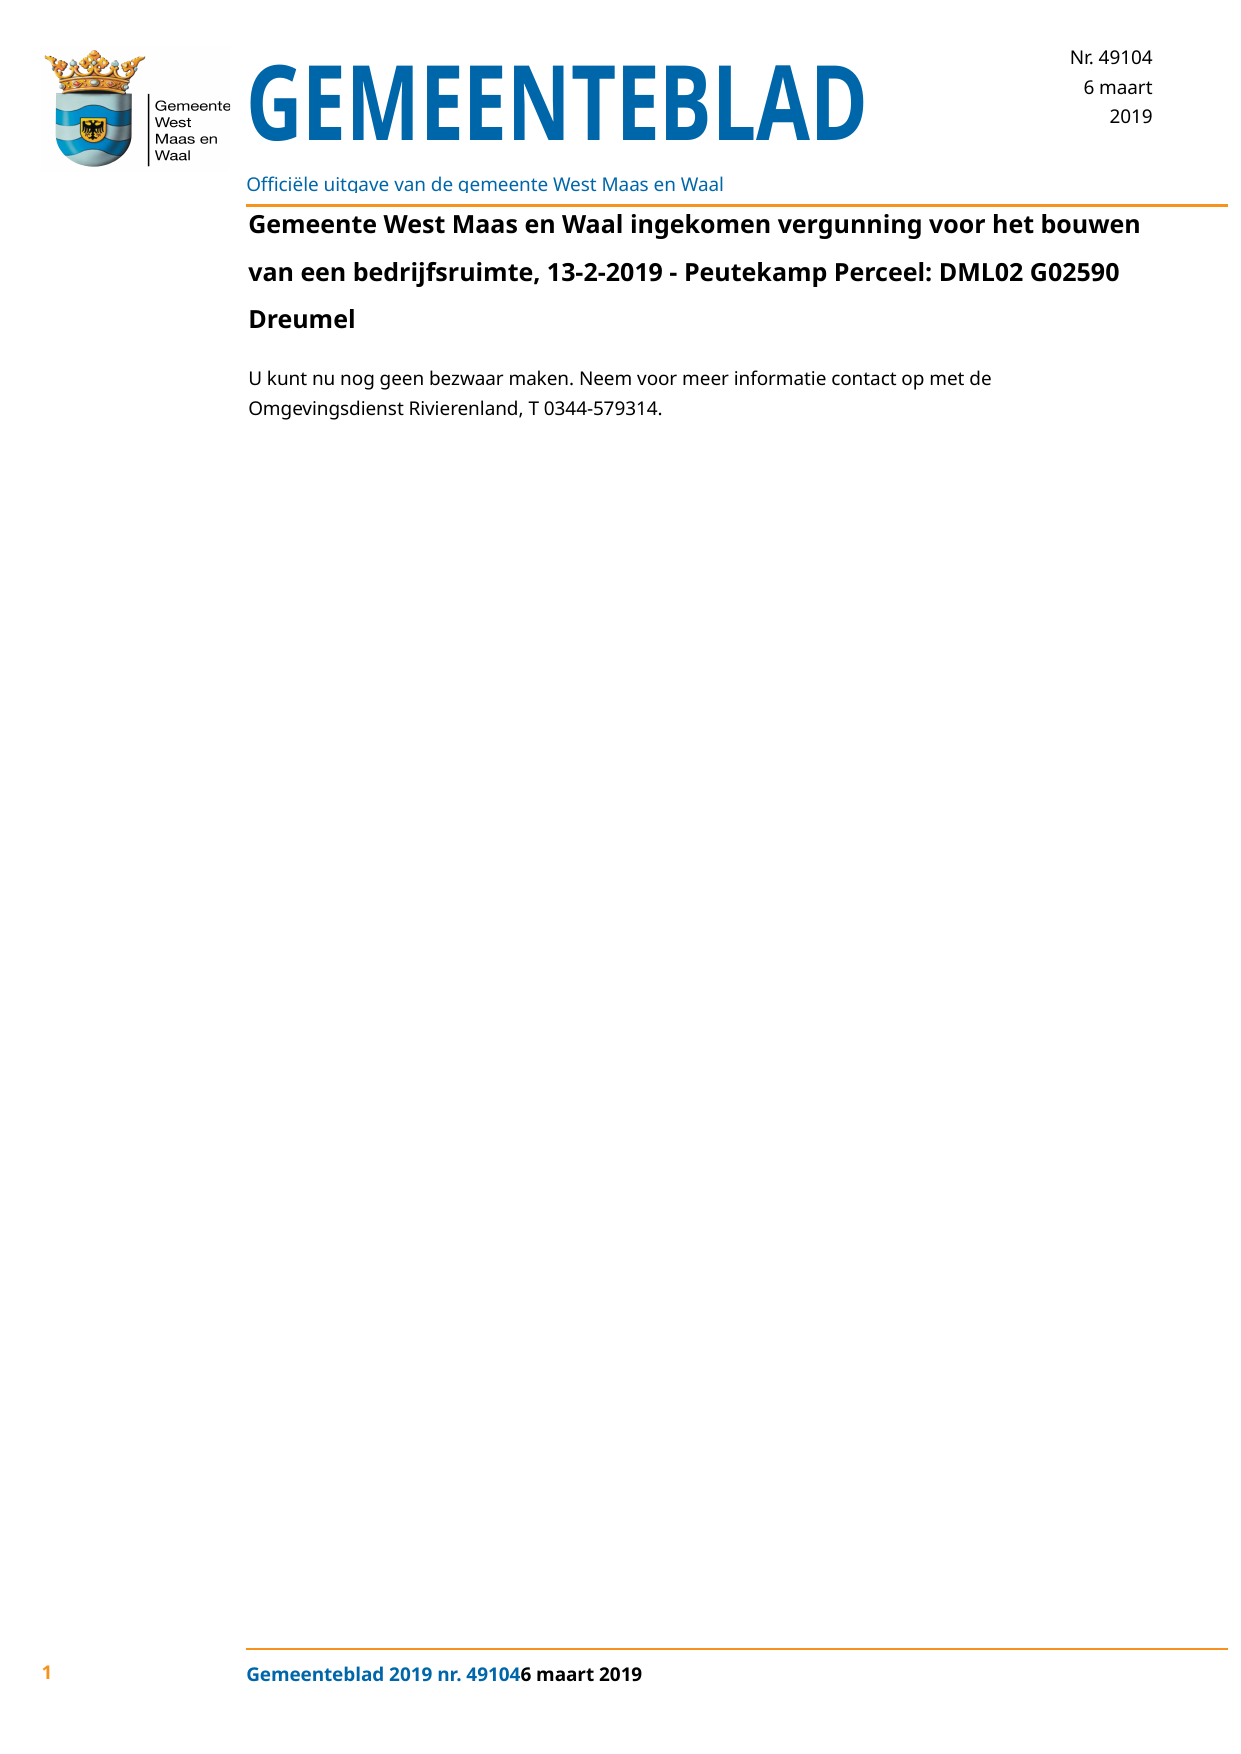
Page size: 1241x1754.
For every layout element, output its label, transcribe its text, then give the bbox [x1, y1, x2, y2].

picture [41, 47, 231, 172]
text Gemeente West Maas en Waal ingekomen vergunning voor het bouwen van een bedrijfsruimte, 13-2-2019 - Peutekamp Perceel: DML02 G02590 Dreumel [248, 207, 1152, 336]
text U kunt nu nog geen bezwaar maken. Neem voor meer informatie contact op met de Omgevingsdienst Rivierenland, T 0344-579314. [248, 366, 1152, 421]
